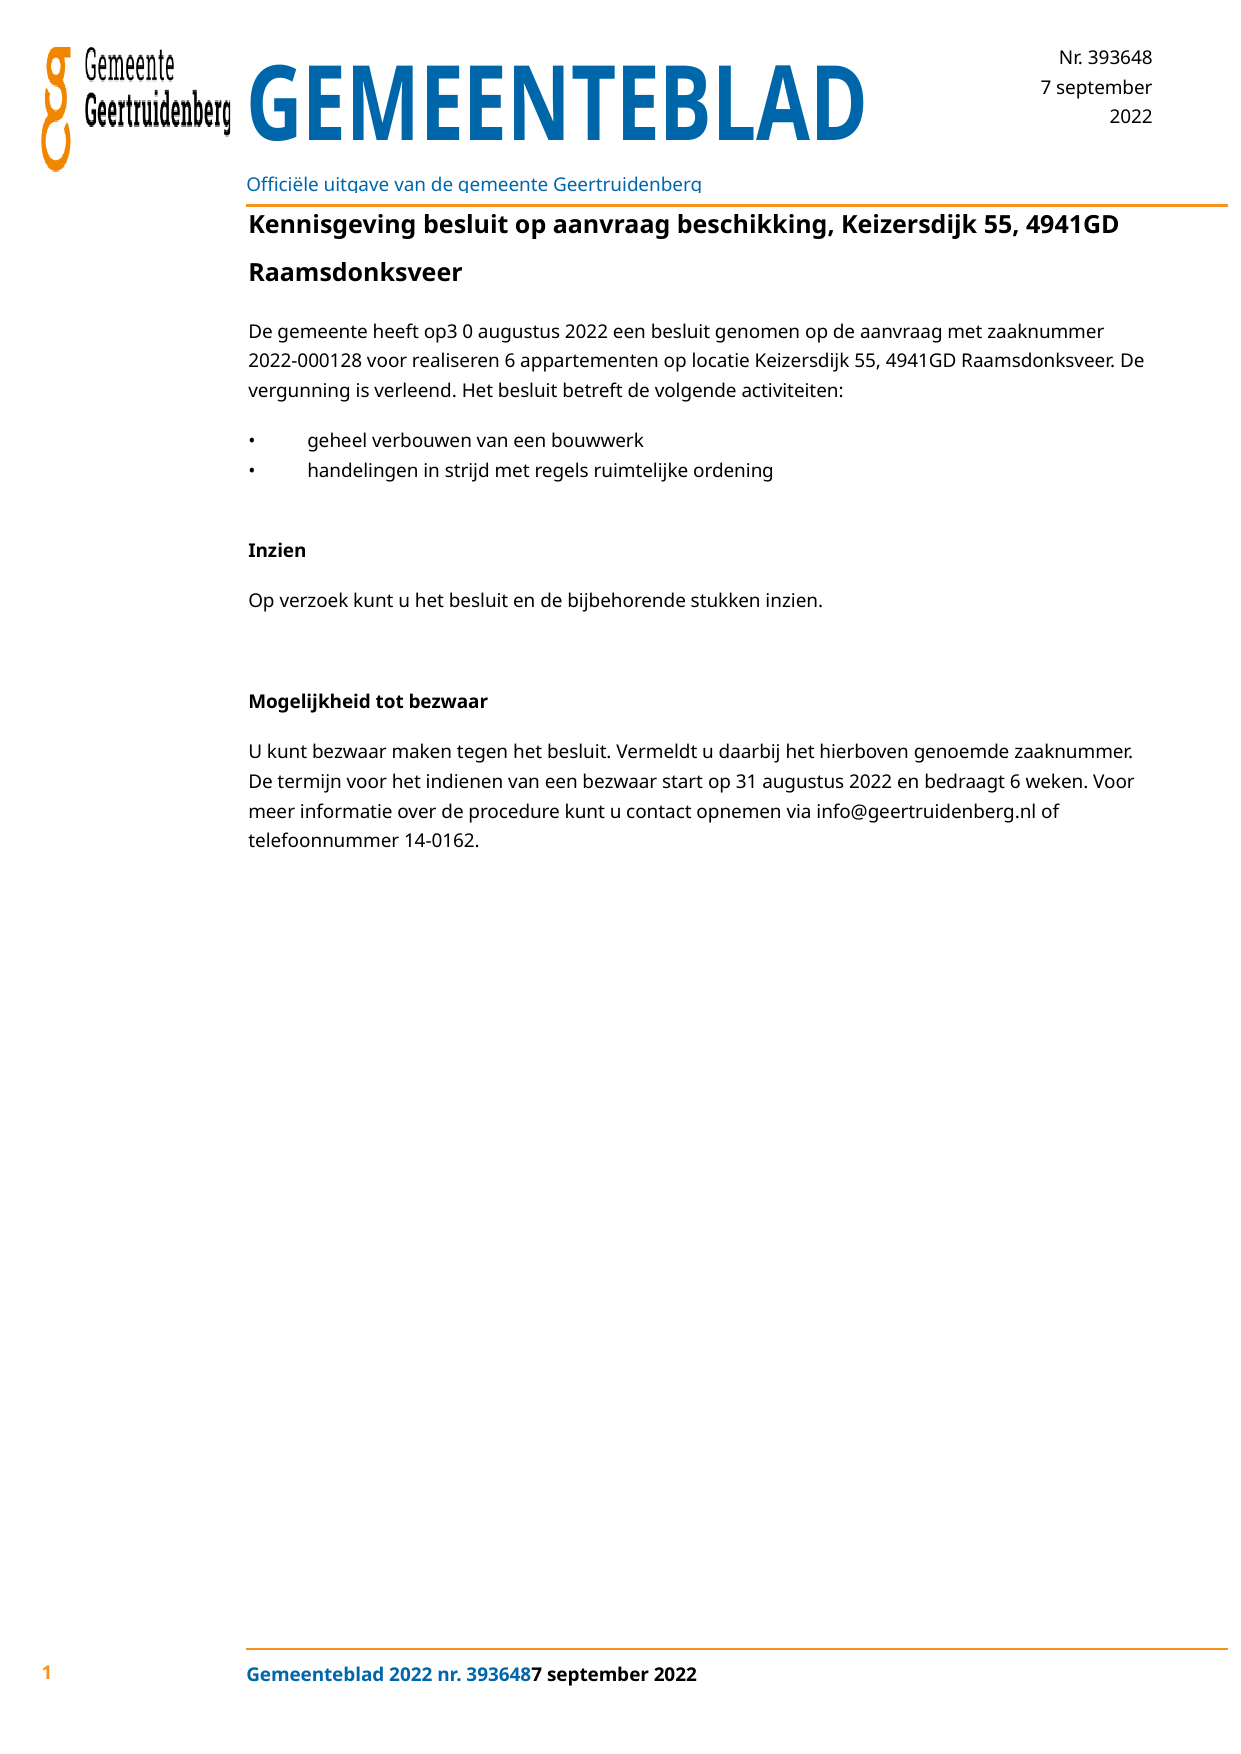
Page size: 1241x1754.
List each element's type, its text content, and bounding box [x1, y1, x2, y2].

text Kennisgeving besluit op aanvraag beschikking, Keizersdijk 55, 4941GD Raamsdonksveer [248, 207, 1152, 288]
list geheel verbouwen van een bouwwerk [248, 427, 1152, 453]
list handelingen in strijd met regels ruimtelijke ordening [248, 457, 1152, 483]
text Mogelijkheid tot bezwaar [248, 688, 1152, 714]
picture [41, 47, 231, 172]
text De gemeente heeft op3 0 augustus 2022 een besluit genomen op de aanvraag met zaaknummer 2022-000128 voor realiseren 6 appartementen op locatie Keizersdijk 55, 4941GD Raamsdonksveer. De vergunning is verleend. Het besluit betreft de volgende activiteiten: [248, 318, 1152, 403]
text Inzien [248, 537, 1152, 563]
text Op verzoek kunt u het besluit en de bijbehorende stukken inzien. [248, 587, 1152, 613]
text U kunt bezwaar maken tegen het besluit. Vermeldt u daarbij het hierboven genoemde zaaknummer. De termijn voor het indienen van een bezwaar start op 31 augustus 2022 en bedraagt 6 weken. Voor meer informatie over de procedure kunt u contact opnemen via info@geertruidenberg.nl of telefoonnummer 14-0162. [248, 739, 1152, 853]
